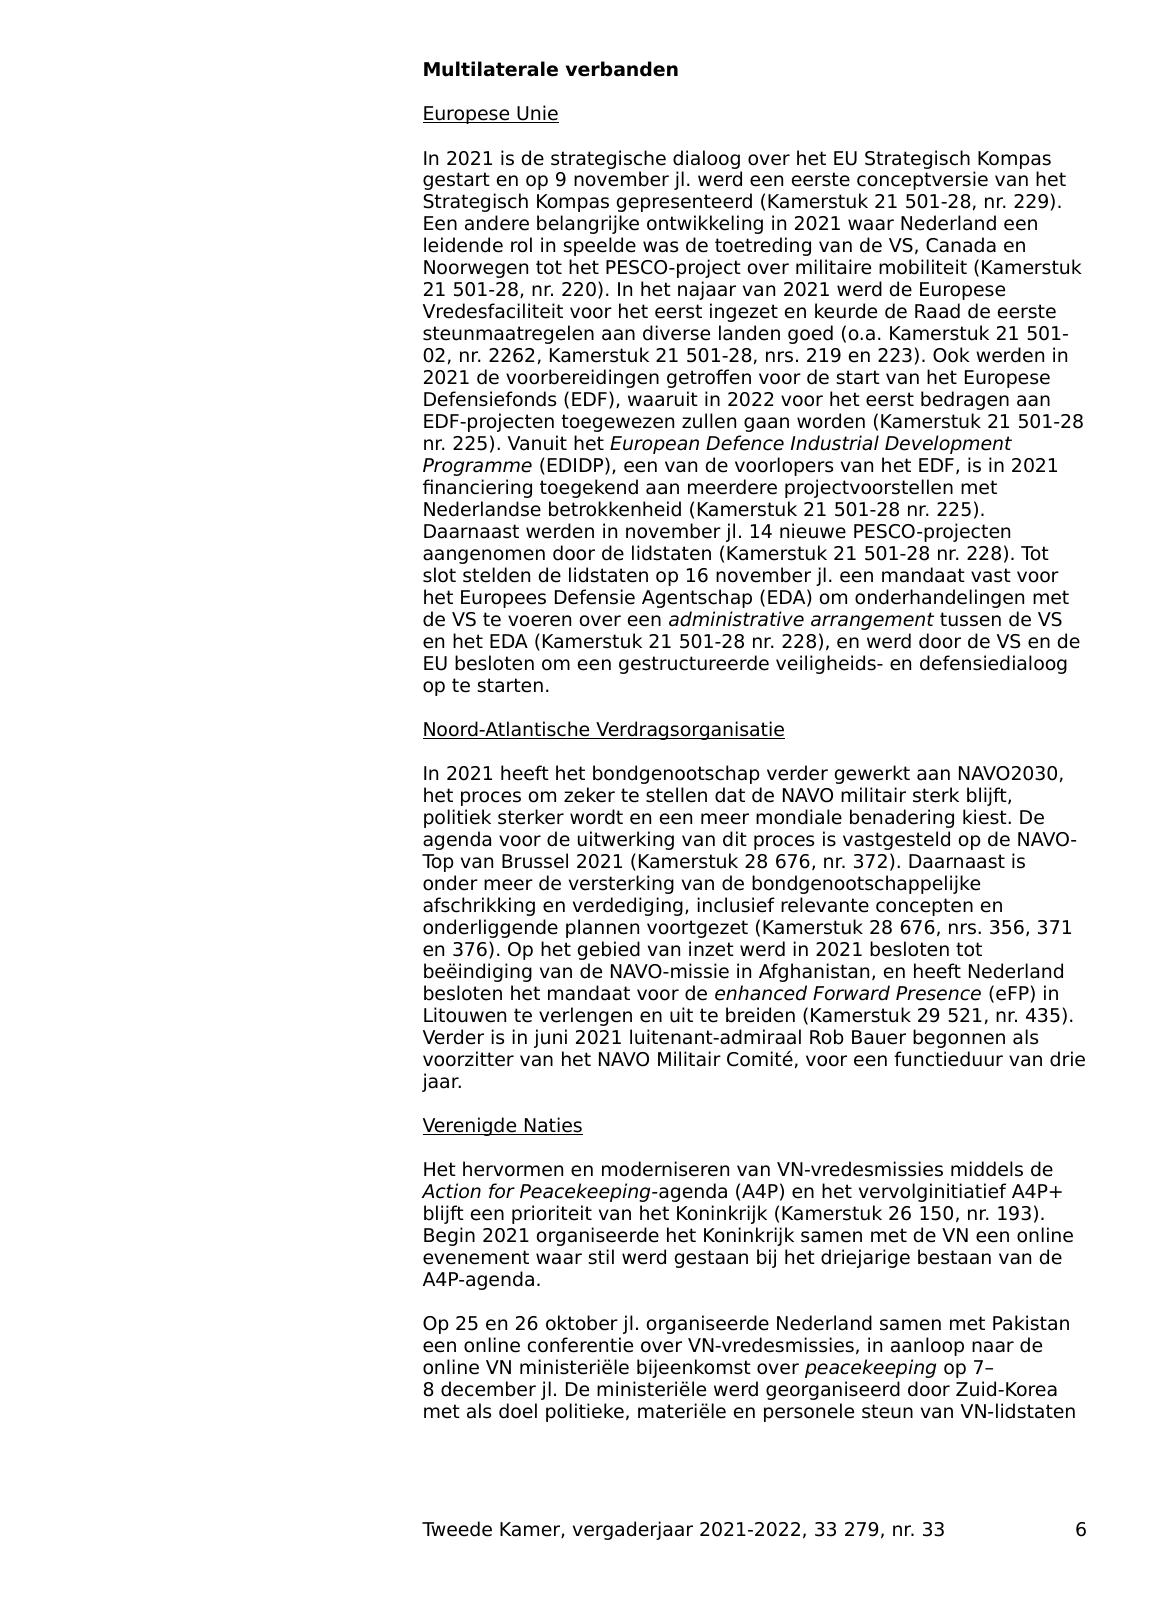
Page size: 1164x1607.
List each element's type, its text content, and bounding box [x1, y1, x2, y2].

subtitle Multilaterale verbanden [422, 59, 1087, 81]
text In 2021 heeft het bondgenootschap verder gewerkt aan NAVO2030, het proces om zeker te stellen dat de NAVO militair sterk blijft, politiek sterker wordt en een meer mondiale benadering kiest. De agenda voor de uitwerking van dit proces is vastgesteld op de NAVO-Top van Brussel 2021 (Kamerstuk 28 676, nr. 372). Daarnaast is onder meer de versterking van de bondgenootschappelijke afschrikking en verdediging, inclusief relevante concepten en onderliggende plannen voortgezet (Kamerstuk 28 676, nrs. 356, 371 en 376). Op het gebied van inzet werd in 2021 besloten tot beëindiging van de NAVO-missie in Afghanistan, en heeft Nederland besloten het mandaat voor de enhanced Forward Presence (eFP) in Litouwen te verlengen en uit te breiden (Kamerstuk 29 521, nr. 435). Verder is in juni 2021 luitenant-admiraal Rob Bauer begonnen als voorzitter van het NAVO Militair Comité, voor een functieduur van drie jaar. [422, 763, 1087, 1093]
subtitle Verenigde Naties [422, 1115, 1087, 1137]
text Op 25 en 26 oktober jl. organiseerde Nederland samen met Pakistan een online conferentie over VN-vredesmissies, in aanloop naar de online VN ministeriële bijeenkomst over peacekeeping op 7–8 december jl. De ministeriële werd georganiseerd door Zuid-Korea met als doel politieke, materiële en personele steun van VN-lidstaten [422, 1313, 1087, 1423]
subtitle Noord-Atlantische Verdragsorganisatie [422, 719, 1087, 741]
text In 2021 is de strategische dialoog over het EU Strategisch Kompas gestart en op 9 november jl. werd een eerste conceptversie van het Strategisch Kompas gepresenteerd (Kamerstuk 21 501-28, nr. 229). Een andere belangrijke ontwikkeling in 2021 waar Nederland een leidende rol in speelde was de toetreding van de VS, Canada en Noorwegen tot het PESCO-project over militaire mobiliteit (Kamerstuk 21 501-28, nr. 220). In het najaar van 2021 werd de Europese Vredesfaciliteit voor het eerst ingezet en keurde de Raad de eerste steunmaatregelen aan diverse landen goed (o.a. Kamerstuk 21 501-02, nr. 2262, Kamerstuk 21 501-28, nrs. 219 en 223). Ook werden in 2021 de voorbereidingen getroffen voor de start van het Europese Defensiefonds (EDF), waaruit in 2022 voor het eerst bedragen aan EDF-projecten toegewezen zullen gaan worden (Kamerstuk 21 501-28 nr. 225). Vanuit het European Defence Industrial Development Programme (EDIDP), een van de voorlopers van het EDF, is in 2021 financiering toegekend aan meerdere projectvoorstellen met Nederlandse betrokkenheid (Kamerstuk 21 501-28 nr. 225). Daarnaast werden in november jl. 14 nieuwe PESCO-projecten aangenomen door de lidstaten (Kamerstuk 21 501-28 nr. 228). Tot slot stelden de lidstaten op 16 november jl. een mandaat vast voor het Europees Defensie Agentschap (EDA) om onderhandelingen met de VS te voeren over een administrative arrangement tussen de VS en het EDA (Kamerstuk 21 501-28 nr. 228), en werd door de VS en de EU besloten om een gestructureerde veiligheids- en defensiedialoog op te starten. [422, 147, 1087, 697]
subtitle Europese Unie [422, 103, 1087, 125]
text Het hervormen en moderniseren van VN-vredesmissies middels de Action for Peacekeeping-agenda (A4P) en het vervolginitiatief A4P+ blijft een prioriteit van het Koninkrijk (Kamerstuk 26 150, nr. 193). Begin 2021 organiseerde het Koninkrijk samen met de VN een online evenement waar stil werd gestaan bij het driejarige bestaan van de A4P-agenda. [422, 1159, 1087, 1291]
